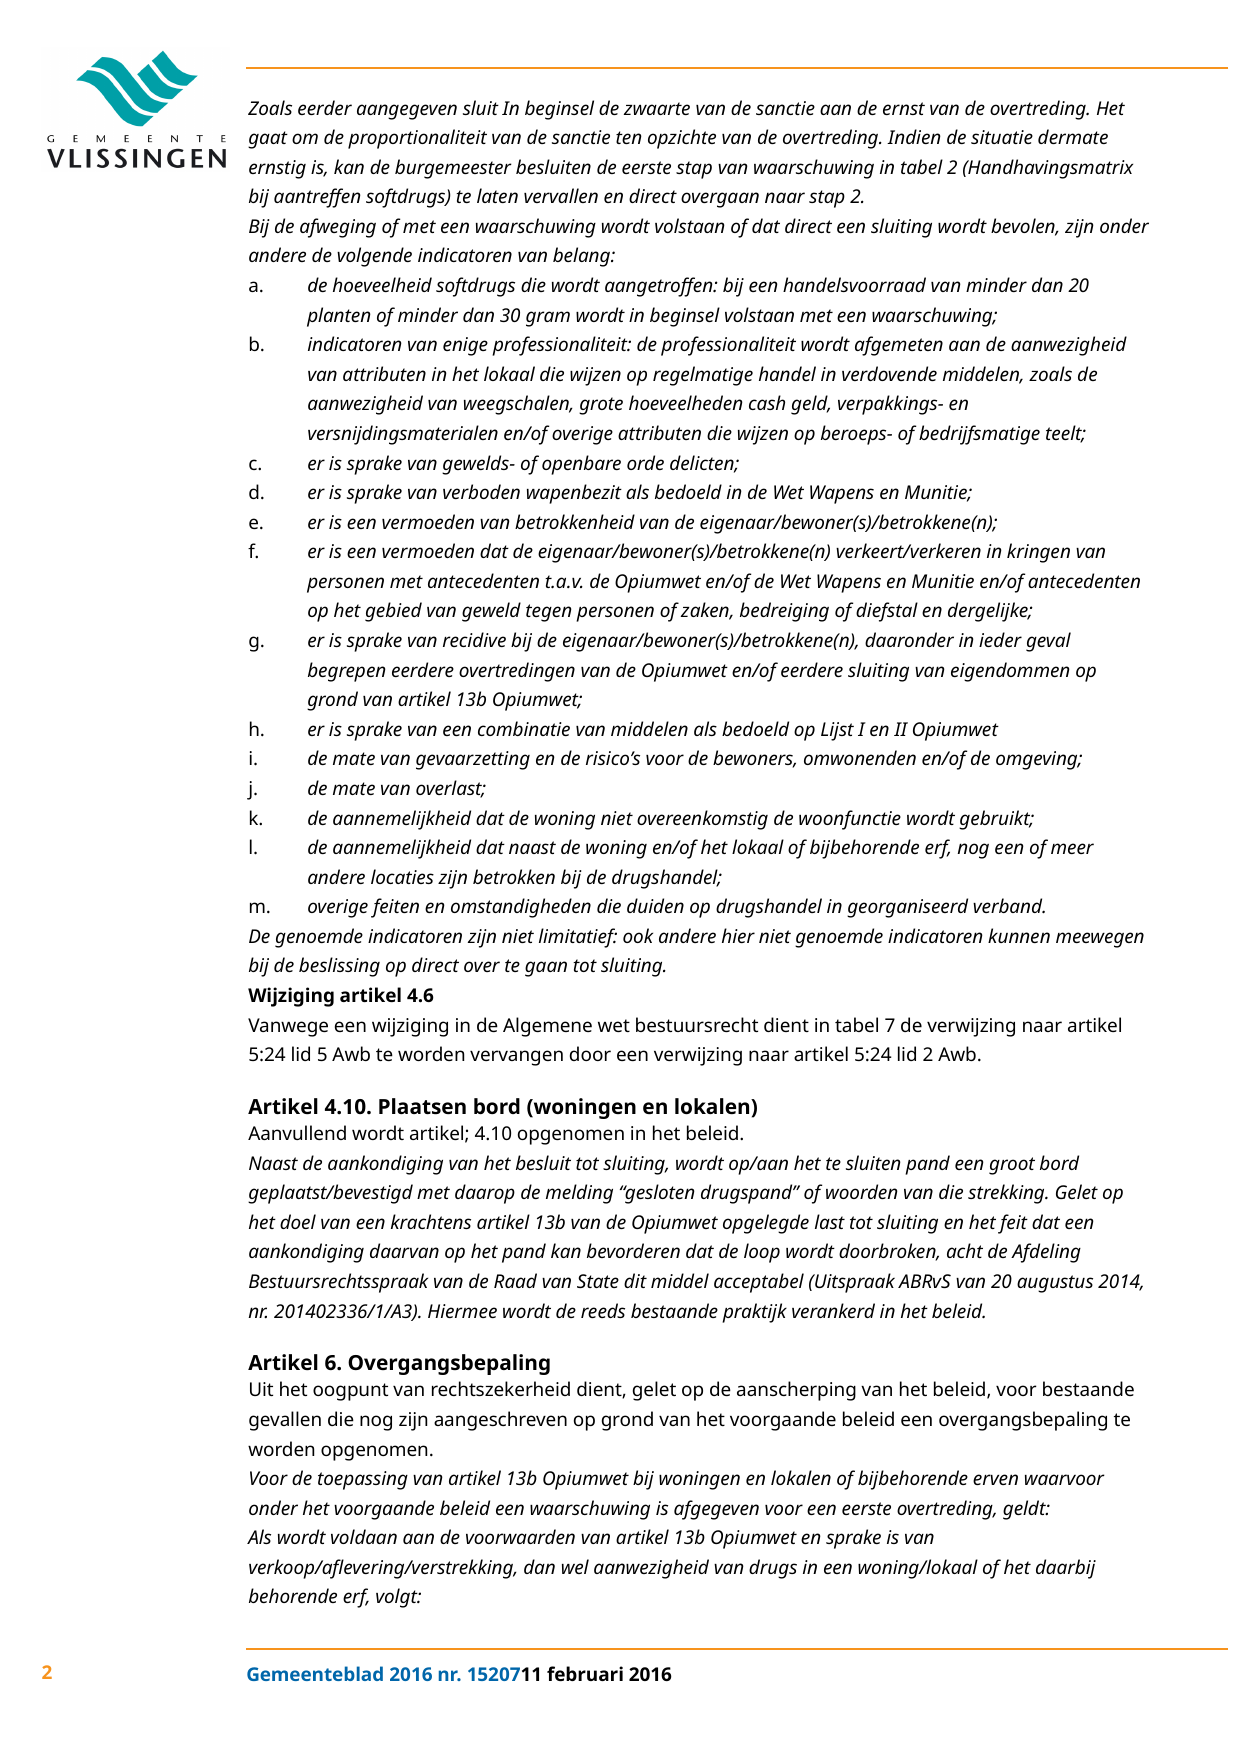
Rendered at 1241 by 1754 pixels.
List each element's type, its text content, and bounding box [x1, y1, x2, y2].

text Uit het oogpunt van rechtszekerheid dient, gelet op de aanscherping van het beleid, voor bestaande gevallen die nog zijn aangeschreven op grond van het voorgaande beleid een overgangsbepaling te worden opgenomen. [248, 1377, 1152, 1462]
list de aannemelijkheid dat naast de woning en/of het lokaal of bijbehorende erf, nog een of meer andere locaties zijn betrokken bij de drugshandel; [248, 834, 1152, 890]
list de hoeveelheid softdrugs die wordt aangetroffen: bij een handelsvoorraad van minder dan 20 planten of minder dan 30 gram wordt in beginsel volstaan met een waarschuwing; [248, 272, 1152, 328]
list de aannemelijkheid dat de woning niet overeenkomstig de woonfunctie wordt gebruikt; [248, 805, 1152, 831]
list er is sprake van gewelds- of openbare orde delicten; [248, 450, 1152, 476]
text Artikel 6. Overgangsbepaling [248, 1348, 1152, 1377]
text Bij de afweging of met een waarschuwing wordt volstaan of dat direct een sluiting wordt bevolen, zijn onder andere de volgende indicatoren van belang: [248, 213, 1152, 268]
list indicatoren van enige professionaliteit: de professionaliteit wordt afgemeten aan de aanwezigheid van attributen in het lokaal die wijzen op regelmatige handel in verdovende middelen, zoals de aanwezigheid van weegschalen, grote hoeveelheden cash geld, verpakkings- en versnijdingsmaterialen en/of overige attributen die wijzen op beroeps- of bedrijfsmatige teelt; [248, 331, 1152, 446]
list overige feiten en omstandigheden die duiden op drugshandel in georganiseerd verband. [248, 893, 1152, 919]
text Naast de aankondiging van het besluit tot sluiting, wordt op/aan het te sluiten pand een groot bord geplaatst/bevestigd met daarop de melding “gesloten drugspand” of woorden van die strekking. Gelet op het doel van een krachtens artikel 13b van de Opiumwet opgelegde last tot sluiting en het feit dat een aankondiging daarvan op het pand kan bevorderen dat de loop wordt doorbroken, acht de Afdeling Bestuursrechtsspraak van de Raad van State dit middel acceptabel (Uitspraak ABRvS van 20 augustus 2014, nr. 201402336/1/A3). Hiermee wordt de reeds bestaande praktijk verankerd in het beleid. [248, 1150, 1152, 1323]
picture [41, 47, 231, 172]
list de mate van gevaarzetting en de risico’s voor de bewoners, omwonenden en/of de omgeving; [248, 746, 1152, 771]
text Wijziging artikel 4.6 [248, 982, 1152, 1008]
text Aanvullend wordt artikel; 4.10 opgenomen in het beleid. [248, 1120, 1152, 1146]
list er is een vermoeden van betrokkenheid van de eigenaar/bewoner(s)/betrokkene(n); [248, 509, 1152, 535]
list er is sprake van een combinatie van middelen als bedoeld op Lijst I en II Opiumwet [248, 716, 1152, 742]
text Zoals eerder aangegeven sluit In beginsel de zwaarte van de sanctie aan de ernst van de overtreding. Het gaat om de proportionaliteit van de sanctie ten opzichte van de overtreding. Indien de situatie dermate ernstig is, kan de burgemeester besluiten de eerste stap van waarschuwing in tabel 2 (Handhavingsmatrix bij aantreffen softdrugs) te laten vervallen en direct overgaan naar stap 2. [248, 95, 1152, 209]
text Artikel 4.10. Plaatsen bord (woningen en lokalen) [248, 1092, 1152, 1120]
text Als wordt voldaan aan de voorwaarden van artikel 13b Opiumwet en sprake is van verkoop/aflevering/verstrekking, dan wel aanwezigheid van drugs in een woning/lokaal of het daarbij behorende erf, volgt: [248, 1524, 1152, 1609]
text De genoemde indicatoren zijn niet limitatief: ook andere hier niet genoemde indicatoren kunnen meewegen bij de beslissing op direct over te gaan tot sluiting. [248, 923, 1152, 978]
list er is sprake van verboden wapenbezit als bedoeld in de Wet Wapens en Munitie; [248, 479, 1152, 505]
list de mate van overlast; [248, 775, 1152, 801]
text Vanwege een wijziging in de Algemene wet bestuursrecht dient in tabel 7 de verwijzing naar artikel 5:24 lid 5 Awb te worden vervangen door een verwijzing naar artikel 5:24 lid 2 Awb. [248, 1012, 1152, 1067]
list er is een vermoeden dat de eigenaar/bewoner(s)/betrokkene(n) verkeert/verkeren in kringen van personen met antecedenten t.a.v. de Opiumwet en/of de Wet Wapens en Munitie en/of antecedenten op het gebied van geweld tegen personen of zaken, bedreiging of diefstal en dergelijke; [248, 538, 1152, 623]
text Voor de toepassing van artikel 13b Opiumwet bij woningen en lokalen of bijbehorende erven waarvoor onder het voorgaande beleid een waarschuwing is afgegeven voor een eerste overtreding, geldt: [248, 1465, 1152, 1521]
list er is sprake van recidive bij de eigenaar/bewoner(s)/betrokkene(n), daaronder in ieder geval begrepen eerdere overtredingen van de Opiumwet en/of eerdere sluiting van eigendommen op grond van artikel 13b Opiumwet; [248, 627, 1152, 712]
